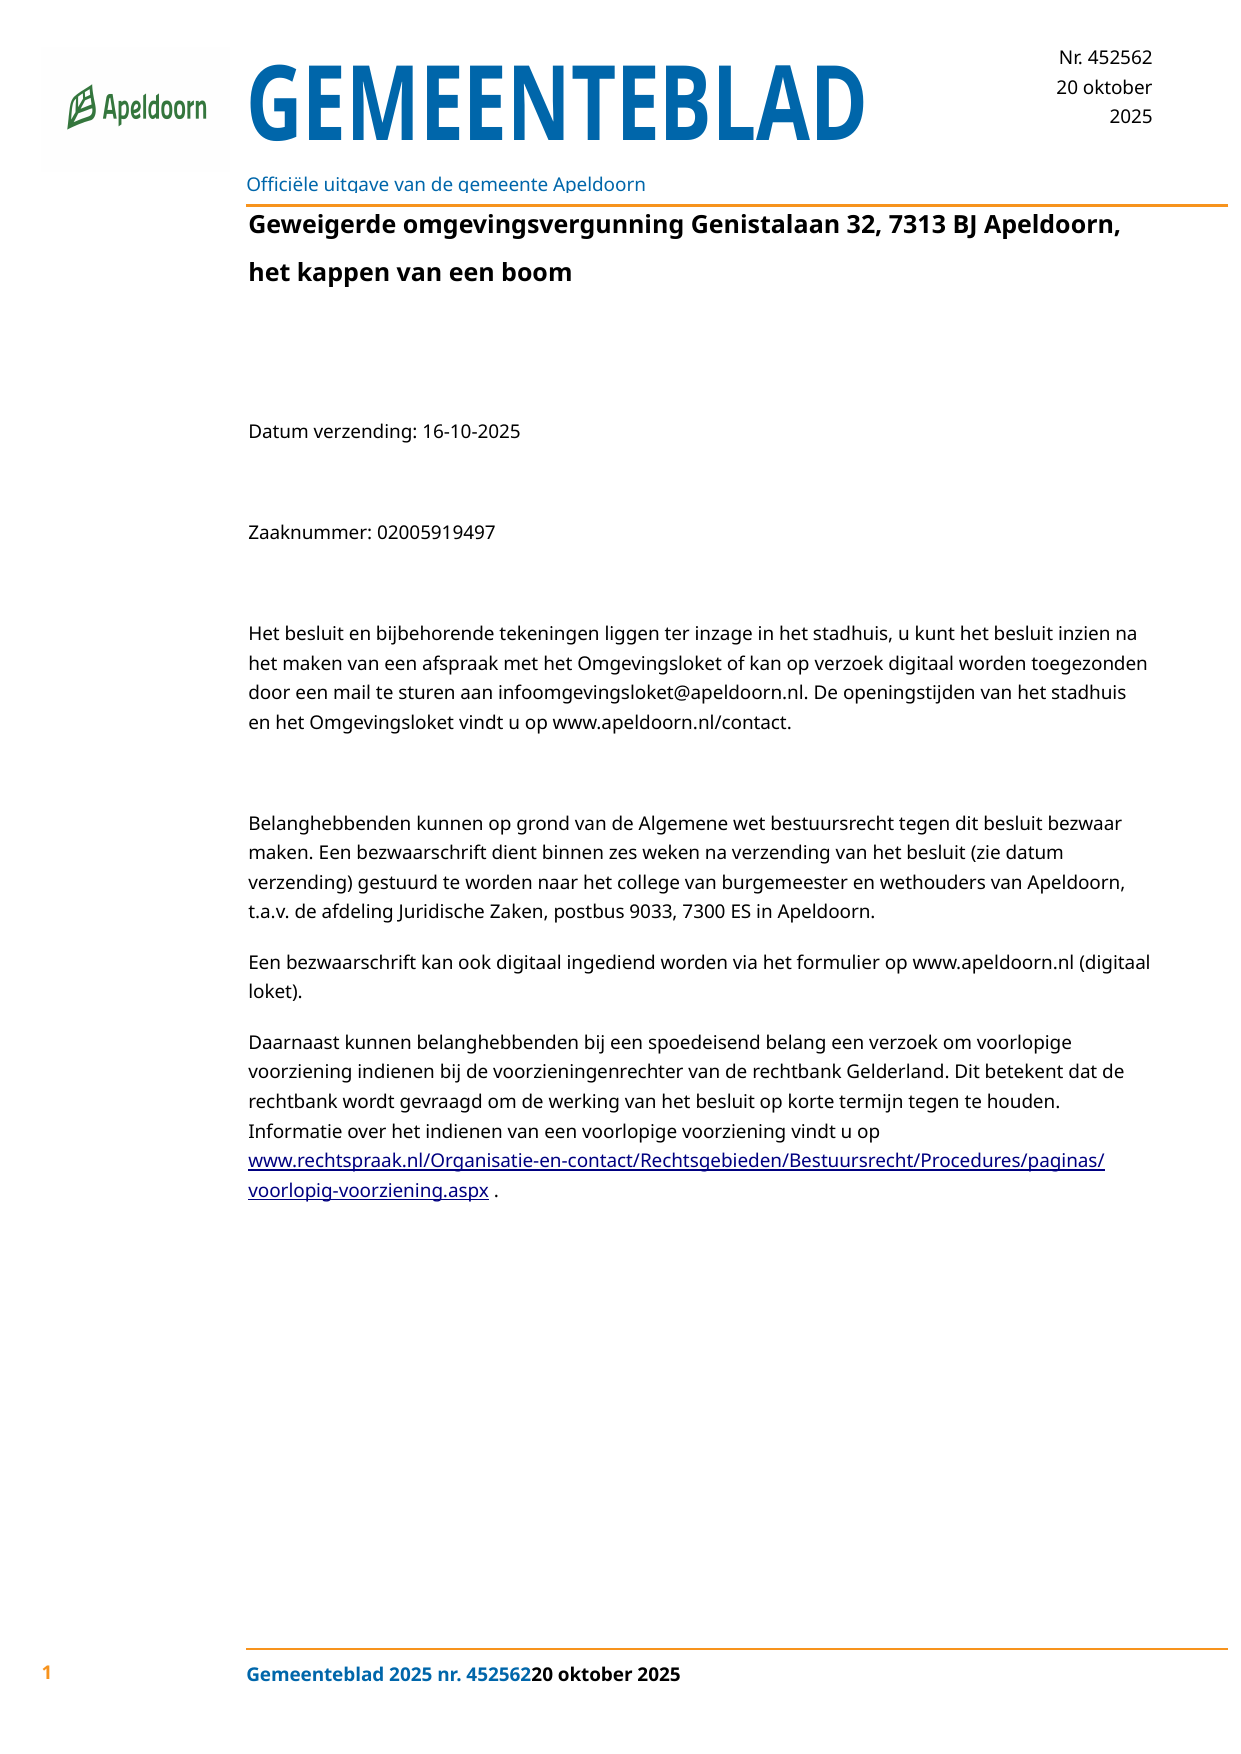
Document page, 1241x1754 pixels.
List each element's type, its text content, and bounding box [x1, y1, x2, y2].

text Een bezwaarschrift kan ook digitaal ingediend worden via het formulier op www.apeldoorn.nl (digitaal loket). [248, 949, 1152, 1004]
text Geweigerde omgevingsvergunning Genistalaan 32, 7313 BJ Apeldoorn, het kappen van een boom [248, 207, 1152, 288]
text Zaaknummer: 02005919497 [248, 519, 1152, 545]
text Daarnaast kunnen belanghebbenden bij een spoedeisend belang een verzoek om voorlopige voorziening indienen bij de voorzieningenrechter van de rechtbank Gelderland. Dit betekent dat de rechtbank wordt gevraagd om de werking van het besluit op korte termijn tegen te houden. Informatie over het indienen van een voorlopige voorziening vindt u op www.rechtspraak.nl/Organisatie-en-contact/Rechtsgebieden/Bestuursrecht/Procedures/paginas/voorlopig-voorziening.aspx . [248, 1029, 1152, 1203]
picture [41, 47, 231, 172]
text Het besluit en bijbehorende tekeningen liggen ter inzage in het stadhuis, u kunt het besluit inzien na het maken van een afspraak met het Omgevingsloket of kan op verzoek digitaal worden toegezonden door een mail te sturen aan infoomgevingsloket@apeldoorn.nl. De openingstijden van het stadhuis en het Omgevingsloket vindt u op www.apeldoorn.nl/contact. [248, 620, 1152, 735]
text Datum verzending: 16-10-2025 [248, 419, 1152, 444]
text Belanghebbenden kunnen op grond van de Algemene wet bestuursrecht tegen dit besluit bezwaar maken. Een bezwaarschrift dient binnen zes weken na verzending van het besluit (zie datum verzending) gestuurd te worden naar het college van burgemeester en wethouders van Apeldoorn, t.a.v. de afdeling Juridische Zaken, postbus 9033, 7300 ES in Apeldoorn. [248, 810, 1152, 924]
